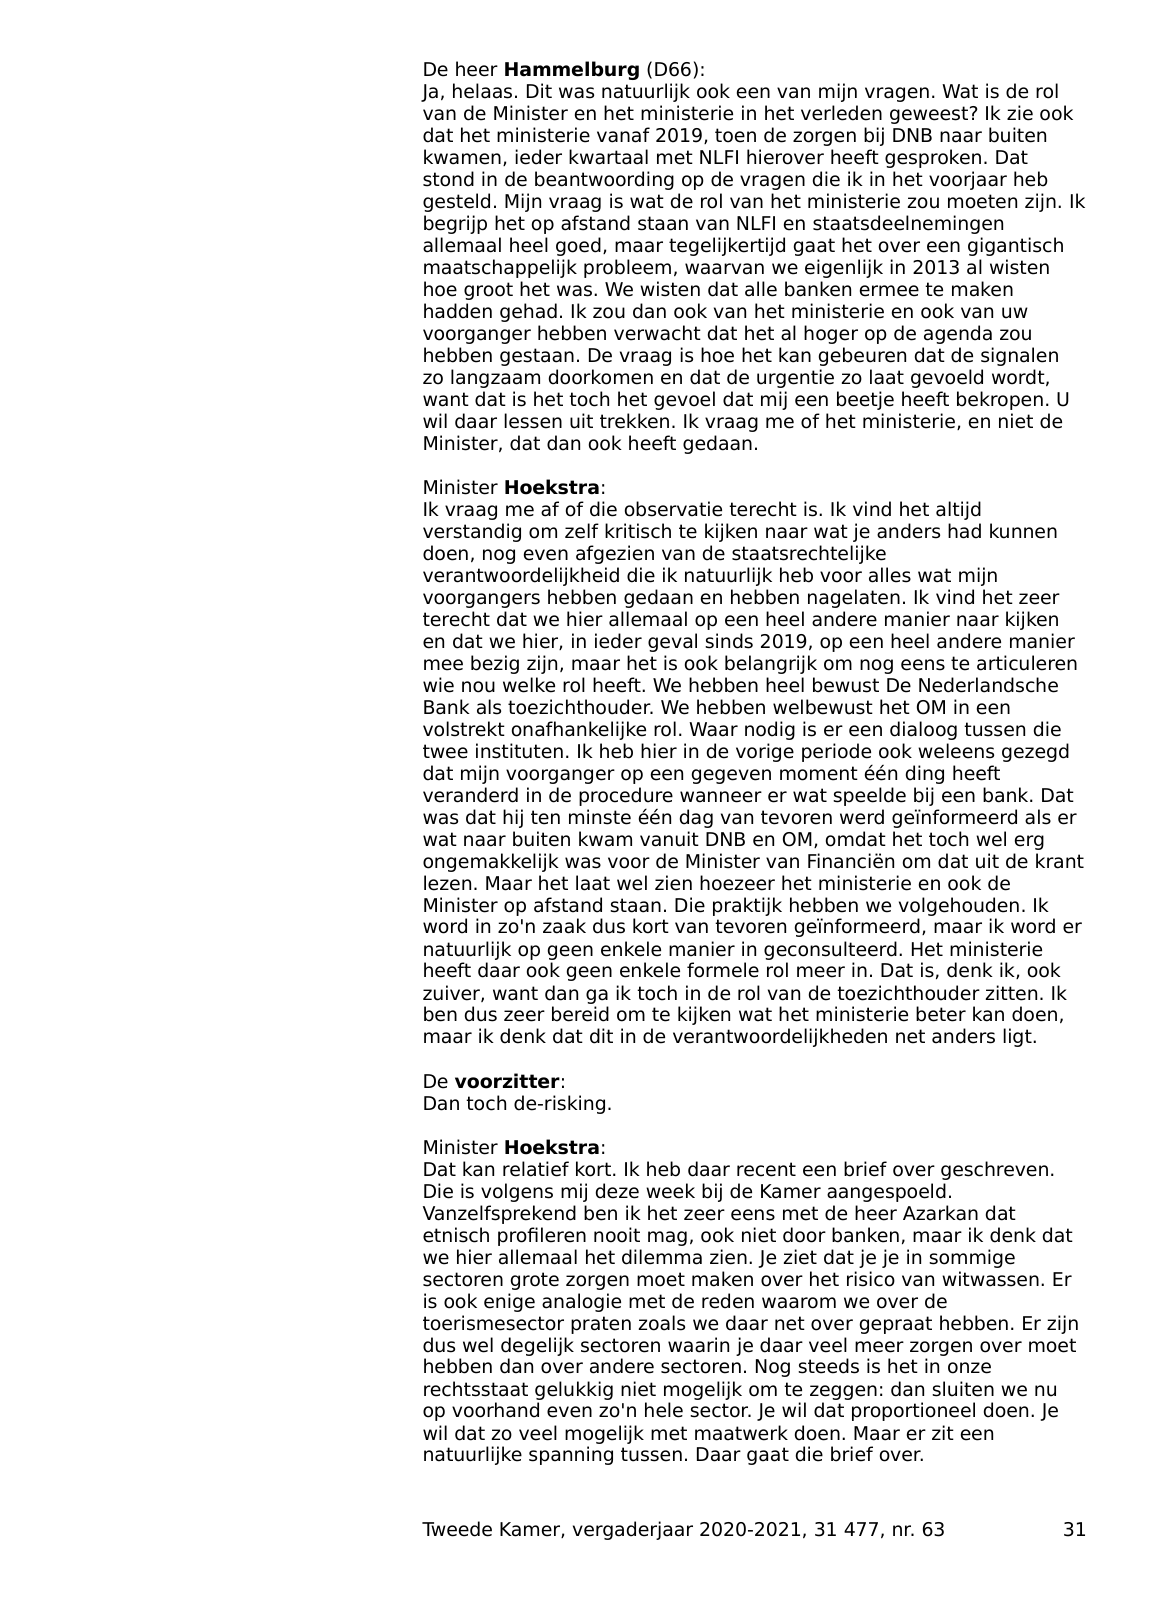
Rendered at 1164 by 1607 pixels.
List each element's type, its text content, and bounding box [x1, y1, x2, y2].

text Dan toch de-risking. [422, 1092, 1087, 1114]
text Ja, helaas. Dit was natuurlijk ook een van mijn vragen. Wat is de rol van de Minister en het ministerie in het verleden geweest? Ik zie ook dat het ministerie vanaf 2019, toen de zorgen bij DNB naar buiten kwamen, ieder kwartaal met NLFI hierover heeft gesproken. Dat stond in de beantwoording op de vragen die ik in het voorjaar heb gesteld. Mijn vraag is wat de rol van het ministerie zou moeten zijn. Ik begrijp het op afstand staan van NLFI en staatsdeelnemingen allemaal heel goed, maar tegelijkertijd gaat het over een gigantisch maatschappelijk probleem, waarvan we eigenlijk in 2013 al wisten hoe groot het was. We wisten dat alle banken ermee te maken hadden gehad. Ik zou dan ook van het ministerie en ook van uw voorganger hebben verwacht dat het al hoger op de agenda zou hebben gestaan. De vraag is hoe het kan gebeuren dat de signalen zo langzaam doorkomen en dat de urgentie zo laat gevoeld wordt, want dat is het toch het gevoel dat mij een beetje heeft bekropen. U wil daar lessen uit trekken. Ik vraag me of het ministerie, en niet de Minister, dat dan ook heeft gedaan. [422, 81, 1087, 455]
text De voorzitter: [422, 1071, 1087, 1092]
text De heer Hammelburg (D66): [422, 59, 1087, 81]
text Ik vraag me af of die observatie terecht is. Ik vind het altijd verstandig om zelf kritisch te kijken naar wat je anders had kunnen doen, nog even afgezien van de staatsrechtelijke verantwoordelijkheid die ik natuurlijk heb voor alles wat mijn voorgangers hebben gedaan en hebben nagelaten. Ik vind het zeer terecht dat we hier allemaal op een heel andere manier naar kijken en dat we hier, in ieder geval sinds 2019, op een heel andere manier mee bezig zijn, maar het is ook belangrijk om nog eens te articuleren wie nou welke rol heeft. We hebben heel bewust De Nederlandsche Bank als toezichthouder. We hebben welbewust het OM in een volstrekt onafhankelijke rol. Waar nodig is er een dialoog tussen die twee instituten. Ik heb hier in de vorige periode ook weleens gezegd dat mijn voorganger op een gegeven moment één ding heeft veranderd in de procedure wanneer er wat speelde bij een bank. Dat was dat hij ten minste één dag van tevoren werd geïnformeerd als er wat naar buiten kwam vanuit DNB en OM, omdat het toch wel erg ongemakkelijk was voor de Minister van Financiën om dat uit de krant lezen. Maar het laat wel zien hoezeer het ministerie en ook de Minister op afstand staan. Die praktijk hebben we volgehouden. Ik word in zo'n zaak dus kort van tevoren geïnformeerd, maar ik word er natuurlijk op geen enkele manier in geconsulteerd. Het ministerie heeft daar ook geen enkele formele rol meer in. Dat is, denk ik, ook zuiver, want dan ga ik toch in de rol van de toezichthouder zitten. Ik ben dus zeer bereid om te kijken wat het ministerie beter kan doen, maar ik denk dat dit in de verantwoordelijkheden net anders ligt. [422, 499, 1087, 1048]
text Dat kan relatief kort. Ik heb daar recent een brief over geschreven. Die is volgens mij deze week bij de Kamer aangespoeld. Vanzelfsprekend ben ik het zeer eens met de heer Azarkan dat etnisch profileren nooit mag, ook niet door banken, maar ik denk dat we hier allemaal het dilemma zien. Je ziet dat je je in sommige sectoren grote zorgen moet maken over het risico van witwassen. Er is ook enige analogie met de reden waarom we over de toerismesector praten zoals we daar net over gepraat hebben. Er zijn dus wel degelijk sectoren waarin je daar veel meer zorgen over moet hebben dan over andere sectoren. Nog steeds is het in onze rechtsstaat gelukkig niet mogelijk om te zeggen: dan sluiten we nu op voorhand even zo'n hele sector. Je wil dat proportioneel doen. Je wil dat zo veel mogelijk met maatwerk doen. Maar er zit een natuurlijke spanning tussen. Daar gaat die brief over. [422, 1159, 1087, 1466]
text Minister Hoekstra: [422, 477, 1087, 499]
text Minister Hoekstra: [422, 1137, 1087, 1159]
